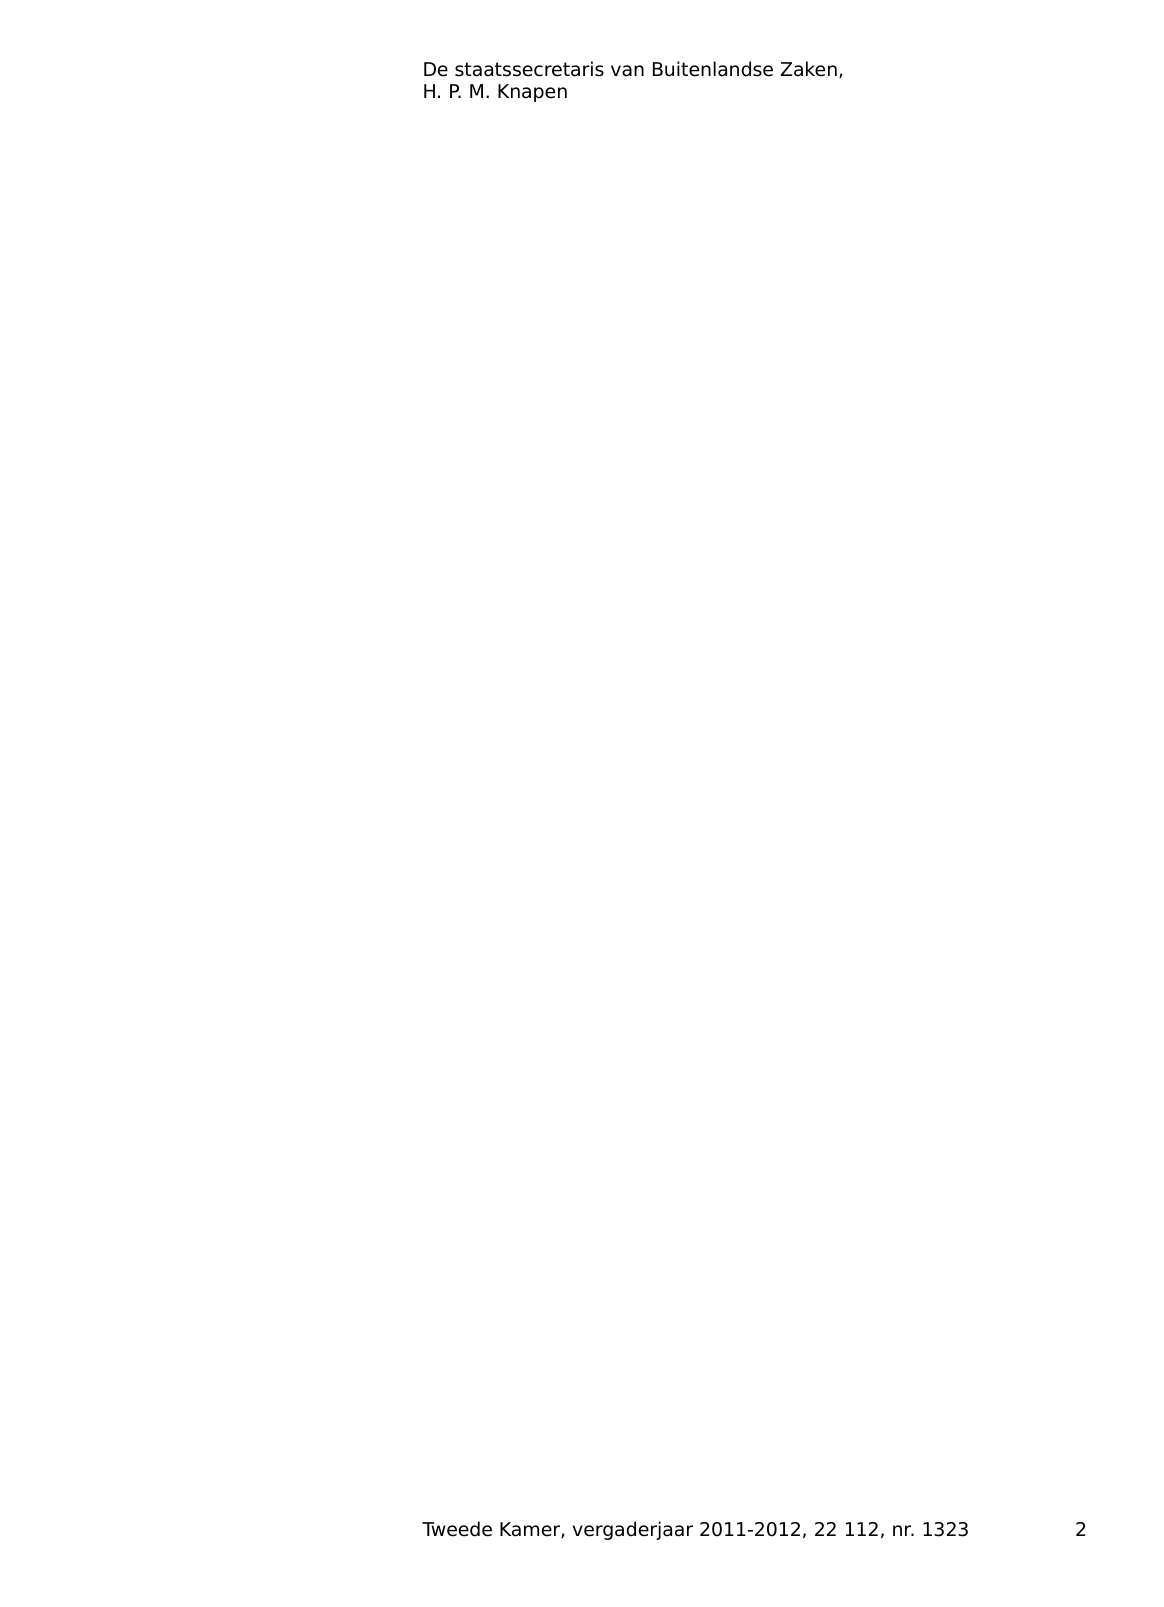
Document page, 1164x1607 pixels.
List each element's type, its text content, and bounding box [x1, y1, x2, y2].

text De staatssecretaris van Buitenlandse Zaken, H. P. M. Knapen [422, 59, 1087, 103]
